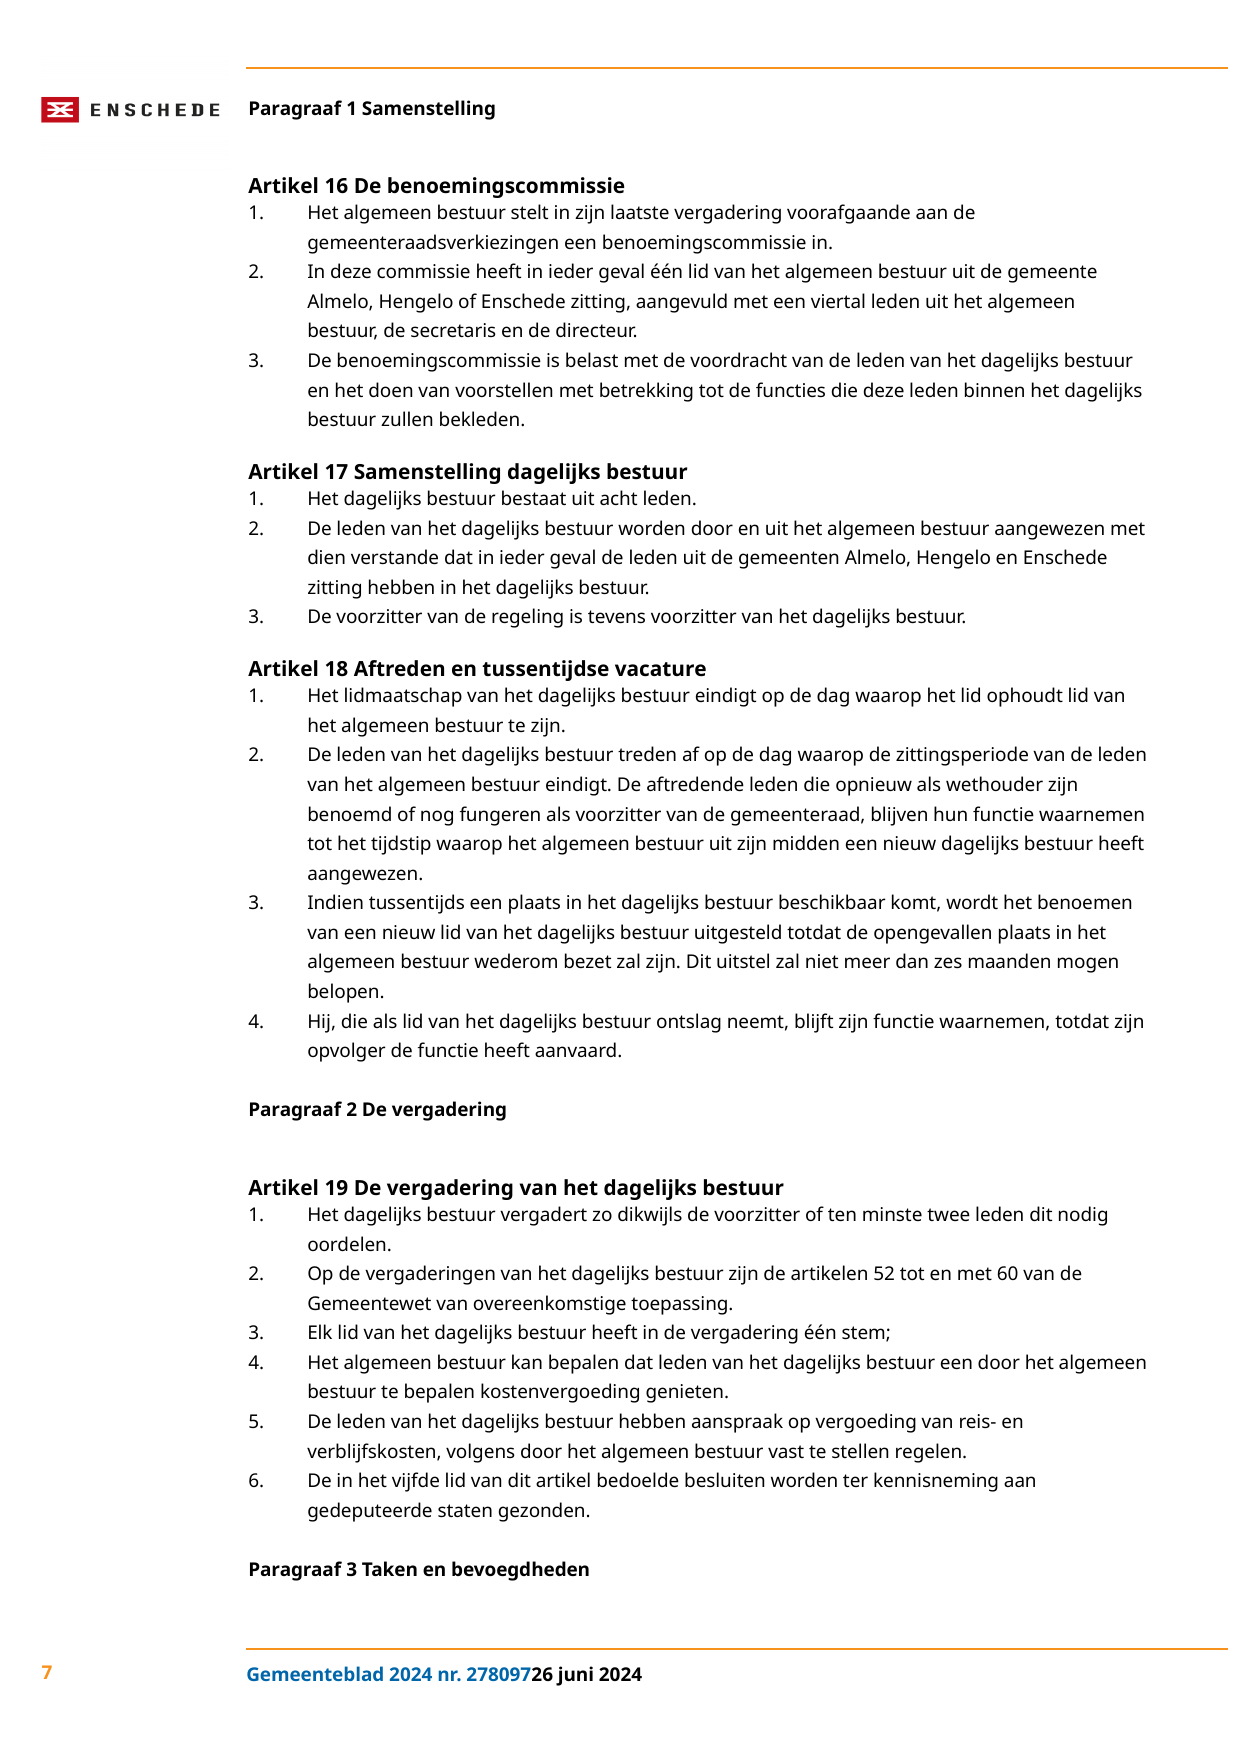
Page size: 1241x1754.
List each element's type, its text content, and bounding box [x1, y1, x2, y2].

list De leden van het dagelijks bestuur treden af op de dag waarop de zittingsperiode van de leden van het algemeen bestuur eindigt. De aftredende leden die opnieuw als wethouder zijn benoemd of nog fungeren als voorzitter van de gemeenteraad, blijven hun functie waarnemen tot het tijdstip waarop het algemeen bestuur uit zijn midden een nieuw dagelijks bestuur heeft aangewezen. [248, 742, 1152, 886]
list De in het vijfde lid van dit artikel bedoelde besluiten worden ter kennisneming aan gedeputeerde staten gezonden. [248, 1467, 1152, 1523]
list Het lidmaatschap van het dagelijks bestuur eindigt op de dag waarop het lid ophoudt lid van het algemeen bestuur te zijn. [248, 682, 1152, 738]
list De voorzitter van de regeling is tevens voorzitter van het dagelijks bestuur. [248, 604, 1152, 629]
text Paragraaf 3 Taken en bevoegdheden [248, 1556, 1152, 1582]
list Het algemeen bestuur stelt in zijn laatste vergadering voorafgaande aan de gemeenteraadsverkiezingen een benoemingscommissie in. [248, 199, 1152, 255]
list Hij, die als lid van het dagelijks bestuur ontslag neemt, blijft zijn functie waarnemen, totdat zijn opvolger de functie heeft aanvaard. [248, 1008, 1152, 1063]
picture [41, 47, 231, 172]
list Het dagelijks bestuur bestaat uit acht leden. [248, 485, 1152, 511]
text Artikel 18 Aftreden en tussentijdse vacature [248, 654, 1152, 682]
text Artikel 16 De benoemingscommissie [248, 171, 1152, 199]
list Elk lid van het dagelijks bestuur heeft in de vergadering één stem; [248, 1319, 1152, 1345]
text Paragraaf 1 Samenstelling [248, 95, 1152, 121]
text Paragraaf 2 De vergadering [248, 1097, 1152, 1122]
list In deze commissie heeft in ieder geval één lid van het algemeen bestuur uit de gemeente Almelo, Hengelo of Enschede zitting, aangevuld met een viertal leden uit het algemeen bestuur, de secretaris en de directeur. [248, 258, 1152, 343]
text Artikel 19 De vergadering van het dagelijks bestuur [248, 1173, 1152, 1201]
list Het algemeen bestuur kan bepalen dat leden van het dagelijks bestuur een door het algemeen bestuur te bepalen kostenvergoeding genieten. [248, 1349, 1152, 1404]
list Indien tussentijds een plaats in het dagelijks bestuur beschikbaar komt, wordt het benoemen van een nieuw lid van het dagelijks bestuur uitgesteld totdat de opengevallen plaats in het algemeen bestuur wederom bezet zal zijn. Dit uitstel zal niet meer dan zes maanden mogen belopen. [248, 889, 1152, 1004]
list Op de vergaderingen van het dagelijks bestuur zijn de artikelen 52 tot en met 60 van de Gemeentewet van overeenkomstige toepassing. [248, 1260, 1152, 1316]
list Het dagelijks bestuur vergadert zo dikwijls de voorzitter of ten minste twee leden dit nodig oordelen. [248, 1201, 1152, 1257]
list De leden van het dagelijks bestuur worden door en uit het algemeen bestuur aangewezen met dien verstande dat in ieder geval de leden uit de gemeenten Almelo, Hengelo en Enschede zitting hebben in het dagelijks bestuur. [248, 515, 1152, 600]
text Artikel 17 Samenstelling dagelijks bestuur [248, 457, 1152, 485]
list De leden van het dagelijks bestuur hebben aanspraak op vergoeding van reis- en verblijfskosten, volgens door het algemeen bestuur vast te stellen regelen. [248, 1408, 1152, 1464]
list De benoemingscommissie is belast met de voordracht van de leden van het dagelijks bestuur en het doen van voorstellen met betrekking tot de functies die deze leden binnen het dagelijks bestuur zullen bekleden. [248, 347, 1152, 432]
